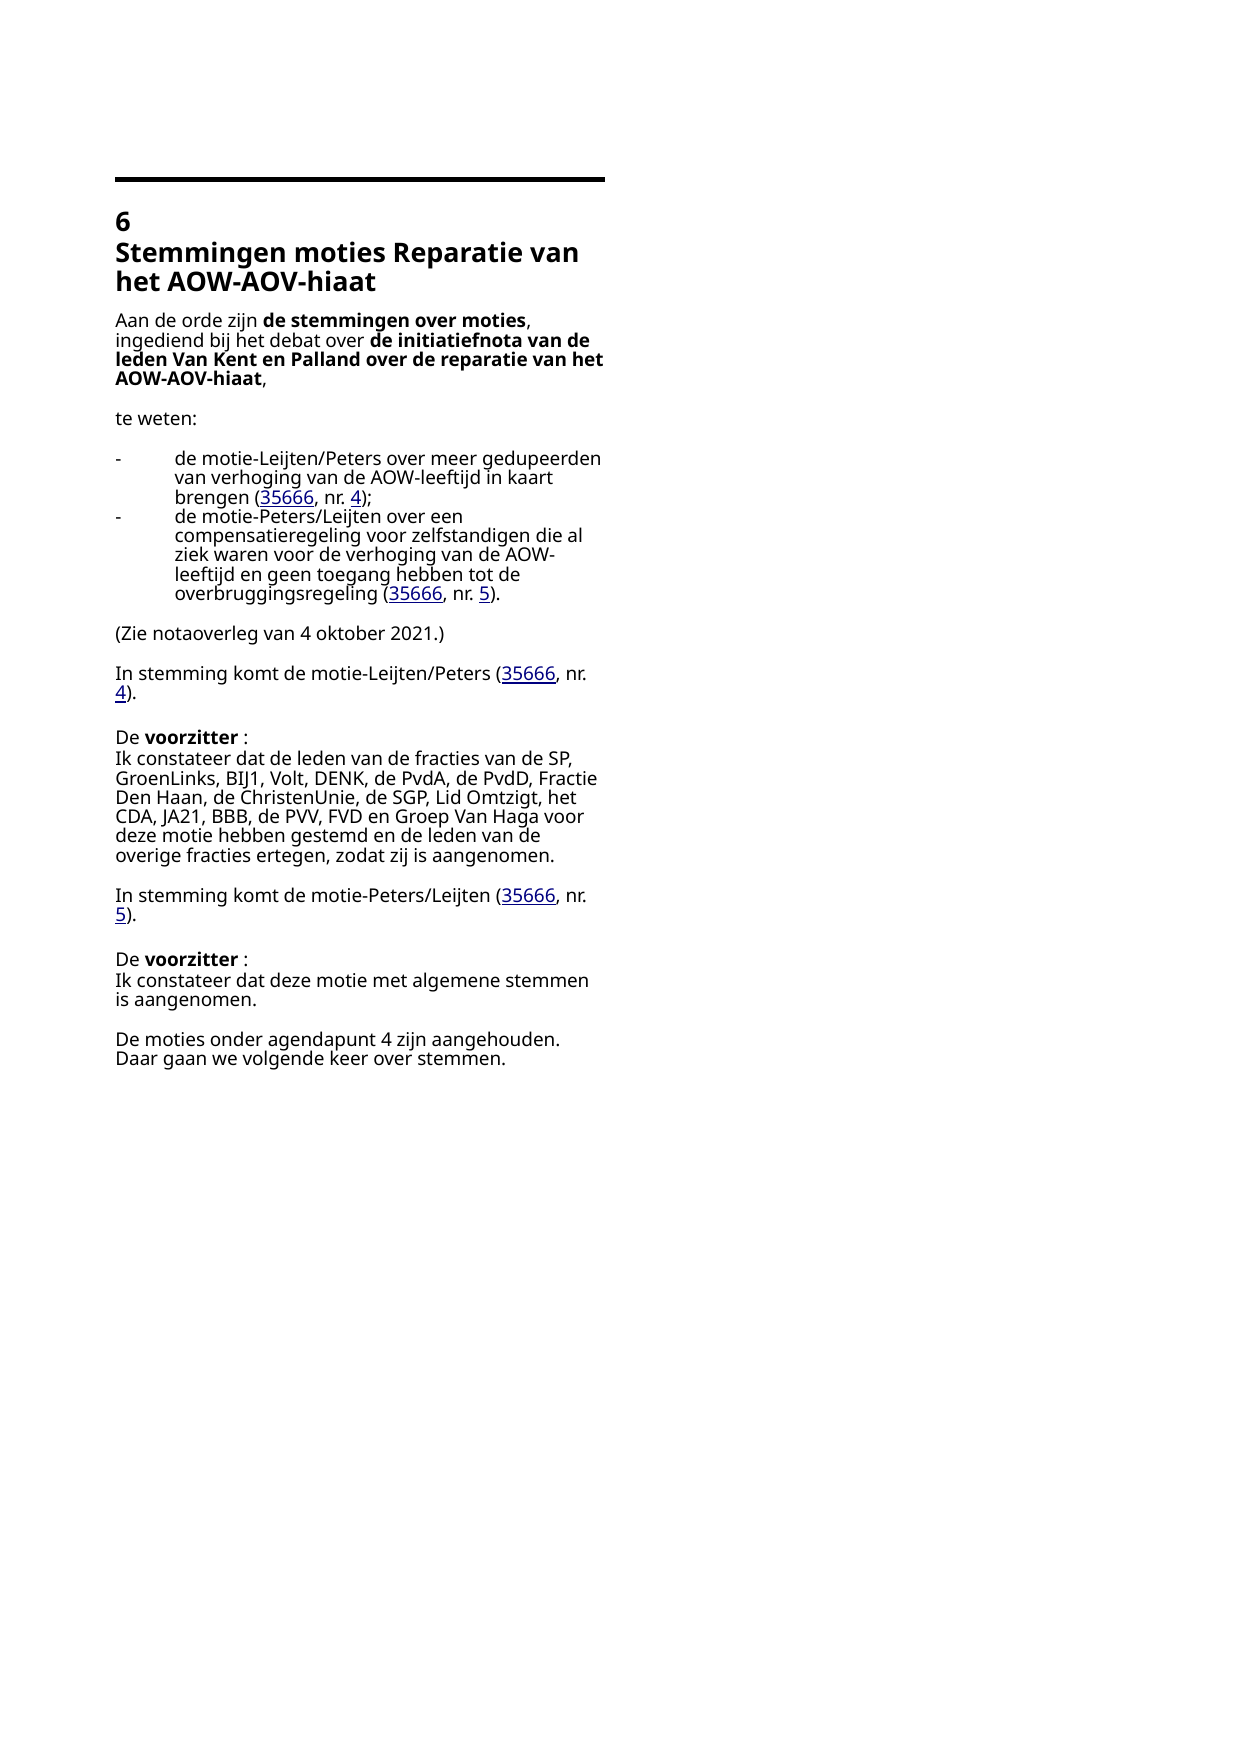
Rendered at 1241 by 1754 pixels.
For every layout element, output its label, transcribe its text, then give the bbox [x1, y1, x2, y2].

text In stemming komt de motie-Leijten/Peters (35666, nr. 4). [115, 665, 605, 704]
list de motie-Leijten/Peters over meer gedupeerden van verhoging van de AOW-leeftijd in kaart brengen (35666, nr. 4); [115, 450, 605, 508]
text Ik constateer dat de leden van de fracties van de SP, GroenLinks, BIJ1, Volt, DENK, de PvdA, de PvdD, Fractie Den Haan, de ChristenUnie, de SGP, Lid Omtzigt, het CDA, JA21, BBB, de PVV, FVD en Groep Van Haga voor deze motie hebben gestemd en de leden van de overige fracties ertegen, zodat zij is aangenomen. [115, 750, 605, 866]
text te weten: [115, 410, 605, 429]
text De moties onder agendapunt 4 zijn aangehouden. Daar gaan we volgende keer over stemmen. [115, 1031, 605, 1070]
text Ik constateer dat deze motie met algemene stemmen is aangenomen. [115, 972, 605, 1010]
text In stemming komt de motie-Peters/Leijten (35666, nr. 5). [115, 887, 605, 925]
text Stemmingen moties Reparatie van het AOW-AOV-hiaat [115, 239, 605, 312]
text 6 [115, 203, 605, 239]
list de motie-Peters/Leijten over een compensatieregeling voor zelfstandigen die al ziek waren voor de verhoging van de AOW-leeftijd en geen toegang hebben tot de overbruggingsregeling (35666, nr. 5). [115, 508, 605, 604]
text De voorzitter : [115, 946, 605, 972]
text (Zie notaoverleg van 4 oktober 2021.) [115, 625, 605, 644]
text Aan de orde zijn de stemmingen over moties, ingediend bij het debat over de initiatiefnota van de leden Van Kent en Palland over de reparatie van het AOW-AOV-hiaat, [115, 312, 605, 389]
text De voorzitter : [115, 724, 605, 750]
